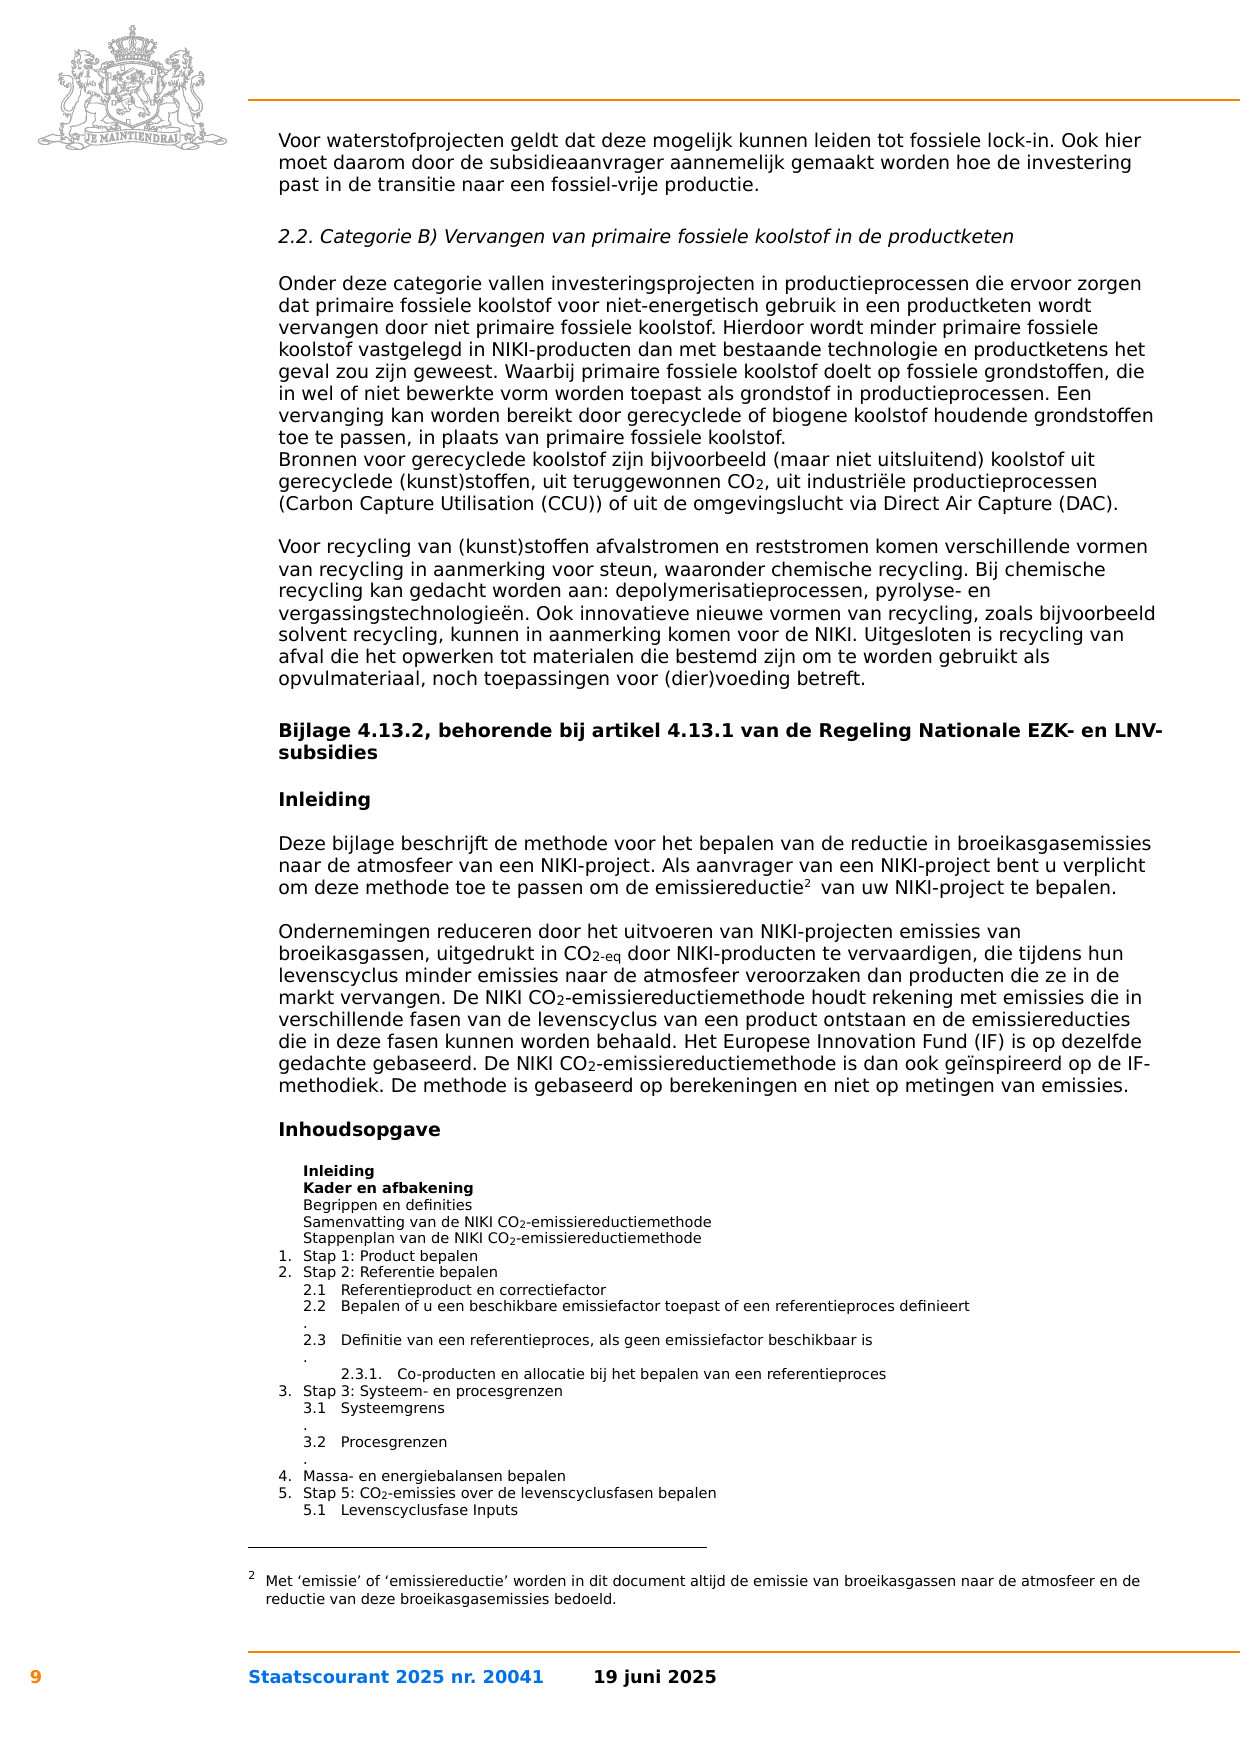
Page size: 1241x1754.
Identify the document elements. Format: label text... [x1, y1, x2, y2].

table_cell [297, 1366, 334, 1383]
table_header Inleiding [297, 1163, 1163, 1179]
table_cell 2.2. [297, 1298, 334, 1332]
table_cell Begrippen en definities [297, 1196, 1163, 1213]
table_cell 3.2. [297, 1434, 334, 1468]
table_cell Systeemgrens [335, 1400, 1163, 1434]
table_cell 3. [278, 1383, 297, 1400]
table_cell Kader en afbakening [297, 1180, 1163, 1196]
table_cell Procesgrenzen [335, 1434, 1163, 1468]
text Met ‘emissie’ of ‘emissiereductie’ worden in dit document altijd de emissie van broeikasgassen naar de atmosfeer en de reductie van deze broeikasgasemissies bedoeld. [248, 1569, 1163, 1608]
subtitle Inleiding [278, 789, 1163, 811]
text Voor waterstofprojecten geldt dat deze mogelijk kunnen leiden tot fossiele lock-in. Ook hier moet daarom door de subsidieaanvrager aannemelijk gemaakt worden hoe de investering past in de transitie naar een fossiel-vrije productie. [278, 130, 1163, 196]
table_cell Stap 3: Systeem- en procesgrenzen [297, 1383, 1163, 1400]
table_cell [278, 1281, 297, 1298]
table_cell [278, 1502, 297, 1519]
table_cell Co-producten en allocatie bij het bepalen van een referentieproces [391, 1366, 1163, 1383]
picture [38, 25, 227, 150]
table_cell Definitie van een referentieproces, als geen emissiefactor beschikbaar is [335, 1332, 1163, 1366]
text Bronnen voor gerecyclede koolstof zijn bijvoorbeeld (maar niet uitsluitend) koolstof uit gerecyclede (kunst)stoffen, uit teruggewonnen CO2, uit industriële productieprocessen (Carbon Capture Utilisation (CCU)) of uit de omgevingslucht via Direct Air Capture (DAC). [278, 449, 1163, 514]
table_cell 2. [278, 1264, 297, 1281]
table_cell 5. [278, 1485, 297, 1502]
table_cell Samenvatting van de NIKI CO2-emissiereductiemethode [297, 1214, 1163, 1230]
table_cell Massa- en energiebalansen bepalen [297, 1468, 1163, 1485]
table_cell [278, 1214, 297, 1230]
table_cell 4. [278, 1468, 297, 1485]
table_cell 2.1 [297, 1281, 334, 1298]
table_cell [278, 1298, 297, 1332]
table_cell [278, 1332, 297, 1366]
table_cell [278, 1180, 297, 1196]
table_cell 3.1. [297, 1400, 334, 1434]
text Onder deze categorie vallen investeringsprojecten in productieprocessen die ervoor zorgen dat primaire fossiele koolstof voor niet-energetisch gebruik in een productketen wordt vervangen door niet primaire fossiele koolstof. Hierdoor wordt minder primaire fossiele koolstof vastgelegd in NIKI-producten dan met bestaande technologie en productketens het geval zou zijn geweest. Waarbij primaire fossiele koolstof doelt op fossiele grondstoffen, die in wel of niet bewerkte vorm worden toepast als grondstof in productieprocessen. Een vervanging kan worden bereikt door gerecyclede of biogene koolstof houdende grondstoffen toe te passen, in plaats van primaire fossiele koolstof. [278, 273, 1163, 449]
table_cell Stap 5: CO2-emissies over de levenscyclusfasen bepalen [297, 1485, 1163, 1502]
subtitle Inhoudsopgave [278, 1119, 1163, 1141]
table_cell Bepalen of u een beschikbare emissiefactor toepast of een referentieproces definieert [335, 1298, 1163, 1332]
text Deze bijlage beschrijft de methode voor het bepalen van de reductie in broeikasgasemissies naar de atmosfeer van een NIKI-project. Als aanvrager van een NIKI-project bent u verplicht om deze methode toe te passen om de emissiereductie van uw NIKI-project te bepalen. [278, 833, 1163, 899]
text Voor recycling van (kunst)stoffen afvalstromen en reststromen komen verschillende vormen van recycling in aanmerking voor steun, waaronder chemische recycling. Bij chemische recycling kan gedacht worden aan: depolymerisatieprocessen, pyrolyse- en vergassingstechnologieën. Ook innovatieve nieuwe vormen van recycling, zoals bijvoorbeeld solvent recycling, kunnen in aanmerking komen voor de NIKI. Uitgesloten is recycling van afval die het opwerken tot materialen die bestemd zijn om te worden gebruikt als opvulmateriaal, noch toepassingen voor (dier)voeding betreft. [278, 536, 1163, 690]
table_cell Stappenplan van de NIKI CO2-emissiereductiemethode [297, 1230, 1163, 1247]
table_cell Referentieproduct en correctiefactor [335, 1281, 1163, 1298]
table_cell Stap 2: Referentie bepalen [297, 1264, 1163, 1281]
table_cell 1. [278, 1248, 297, 1264]
table_header [278, 1163, 297, 1179]
table_cell Levenscyclusfase Inputs [335, 1502, 1163, 1519]
table_cell 5.1 [297, 1502, 334, 1519]
subtitle 2.2. Categorie B) Vervangen van primaire fossiele koolstof in de productketen [278, 226, 1163, 248]
table_cell [278, 1196, 297, 1213]
table_cell [278, 1230, 297, 1247]
table_cell [278, 1434, 297, 1468]
table_cell Stap 1: Product bepalen [297, 1248, 1163, 1264]
table_cell [278, 1366, 297, 1383]
table_cell [278, 1400, 297, 1434]
text Ondernemingen reduceren door het uitvoeren van NIKI-projecten emissies van broeikasgassen, uitgedrukt in CO2-eq door NIKI-producten te vervaardigen, die tijdens hun levenscyclus minder emissies naar de atmosfeer veroorzaken dan producten die ze in de markt vervangen. De NIKI CO2-emissiereductiemethode houdt rekening met emissies die in verschillende fasen van de levenscyclus van een product ontstaan en de emissiereducties die in deze fasen kunnen worden behaald. Het Europese Innovation Fund (IF) is op dezelfde gedachte gebaseerd. De NIKI CO2-emissiereductiemethode is dan ook geïnspireerd op de IF-methodiek. De methode is gebaseerd op berekeningen en niet op metingen van emissies. [278, 921, 1163, 1097]
table_cell 2.3. [297, 1332, 334, 1366]
table_cell 2.3.1. [335, 1366, 391, 1383]
subtitle Bijlage 4.13.2, behorende bij artikel 4.13.1 van de Regeling Nationale EZK- en LNV-subsidies [278, 720, 1163, 764]
